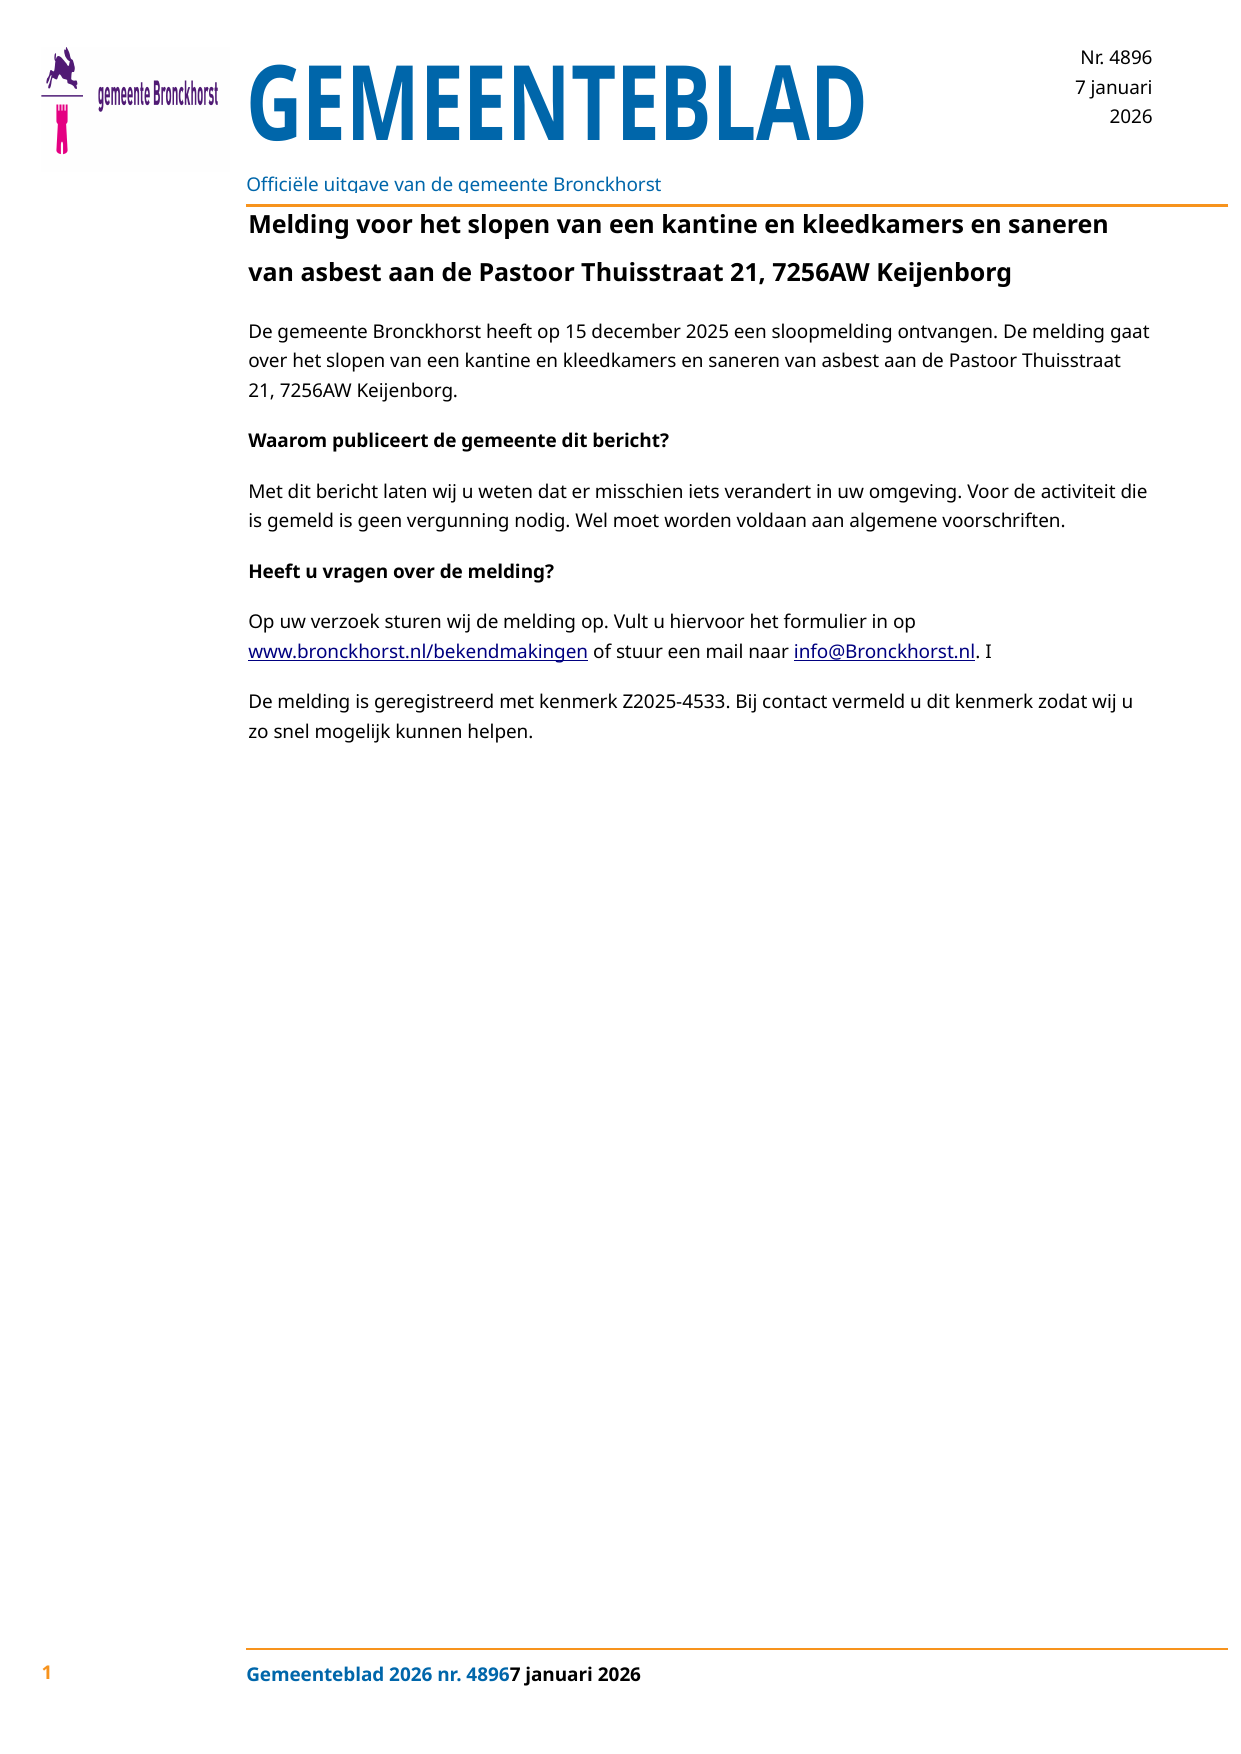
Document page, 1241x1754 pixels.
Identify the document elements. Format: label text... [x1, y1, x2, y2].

text Op uw verzoek sturen wij de melding op. Vult u hiervoor het formulier in op www.bronckhorst.nl/bekendmakingen of stuur een mail naar info@Bronckhorst.nl. I [248, 608, 1152, 664]
picture [41, 47, 231, 172]
text De melding is geregistreerd met kenmerk Z2025-4533. Bij contact vermeld u dit kenmerk zodat wij u zo snel mogelijk kunnen helpen. [248, 688, 1152, 744]
text Met dit bericht laten wij u weten dat er misschien iets verandert in uw omgeving. Voor de activiteit die is gemeld is geen vergunning nodig. Wel moet worden voldaan aan algemene voorschriften. [248, 478, 1152, 533]
text De gemeente Bronckhorst heeft op 15 december 2025 een sloopmelding ontvangen. De melding gaat over het slopen van een kantine en kleedkamers en saneren van asbest aan de Pastoor Thuisstraat 21, 7256AW Keijenborg. [248, 318, 1152, 403]
text Waarom publiceert de gemeente dit bericht? [248, 427, 1152, 453]
text Melding voor het slopen van een kantine en kleedkamers en saneren van asbest aan de Pastoor Thuisstraat 21, 7256AW Keijenborg [248, 207, 1152, 288]
text Heeft u vragen over de melding? [248, 558, 1152, 584]
